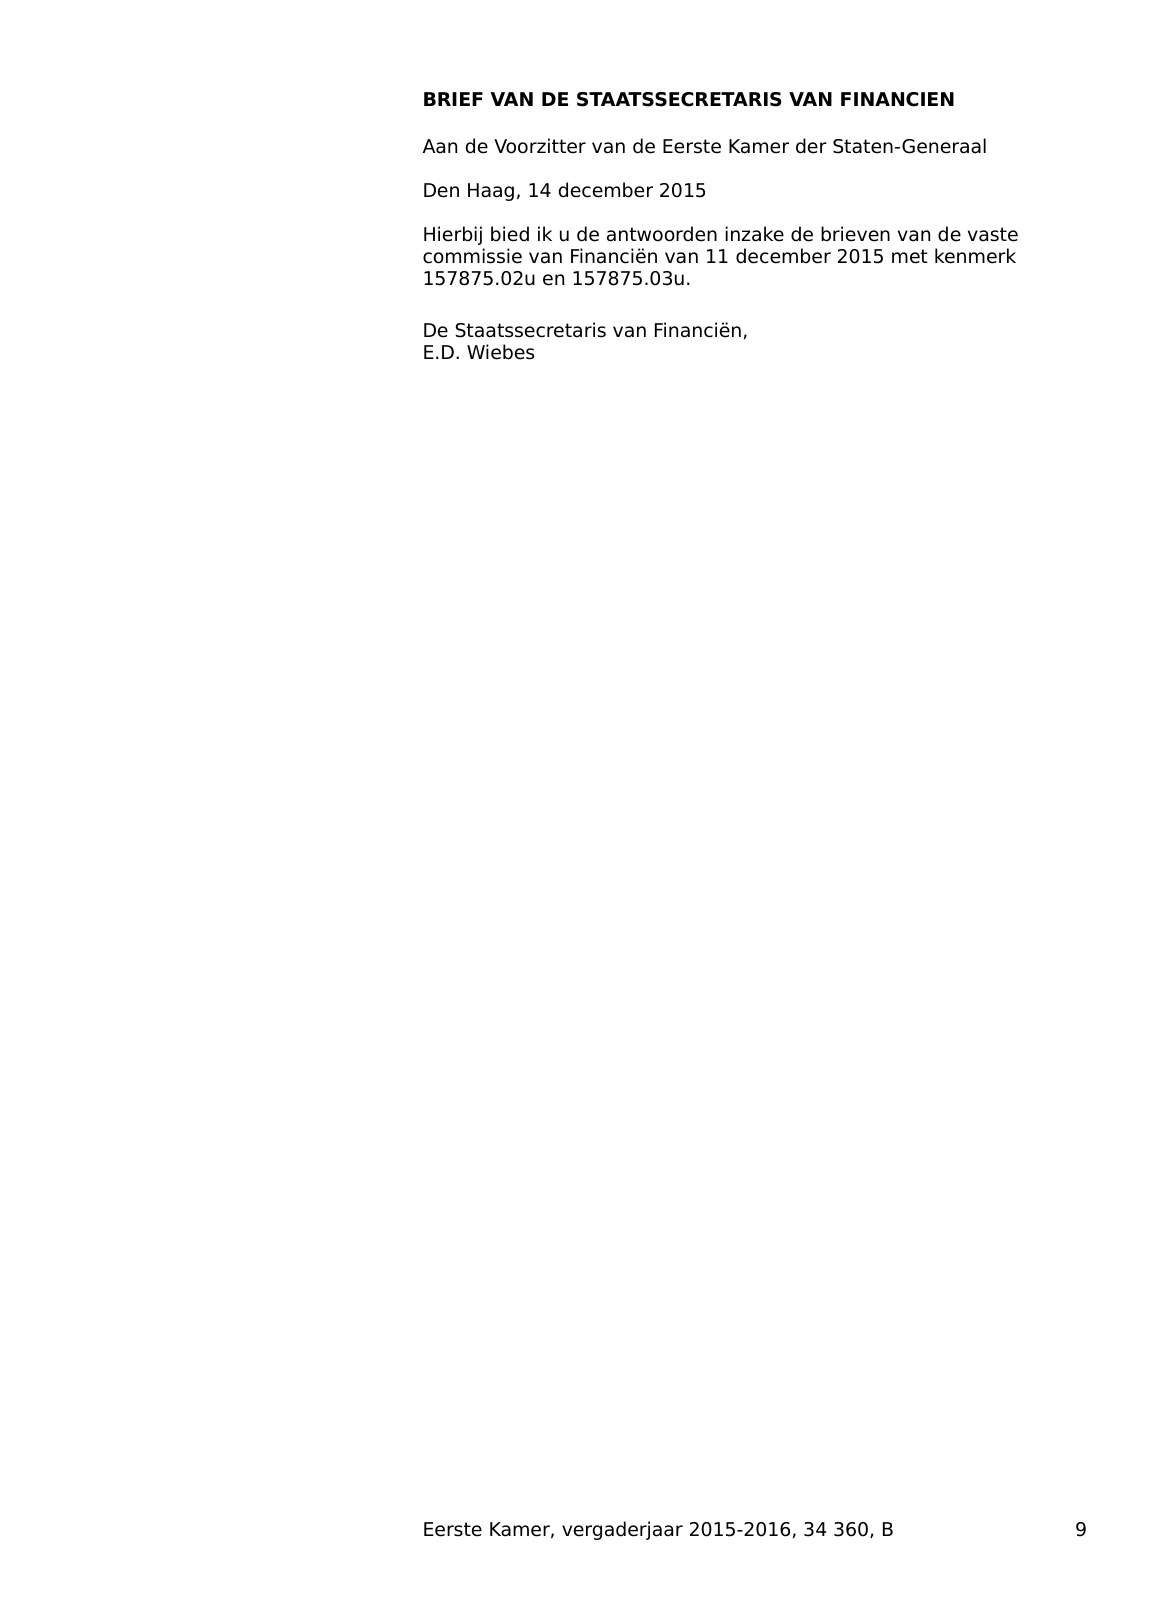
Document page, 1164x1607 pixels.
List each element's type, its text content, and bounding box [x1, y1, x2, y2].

subtitle BRIEF VAN DE STAATSSECRETARIS VAN FINANCIEN [422, 89, 1087, 111]
text De Staatssecretaris van Financiën, E.D. Wiebes [422, 320, 1087, 364]
text Hierbij bied ik u de antwoorden inzake de brieven van de vaste commissie van Financiën van 11 december 2015 met kenmerk 157875.02u en 157875.03u. [422, 224, 1087, 290]
text Den Haag, 14 december 2015 [422, 180, 1087, 202]
text Aan de Voorzitter van de Eerste Kamer der Staten-Generaal [422, 136, 1087, 158]
